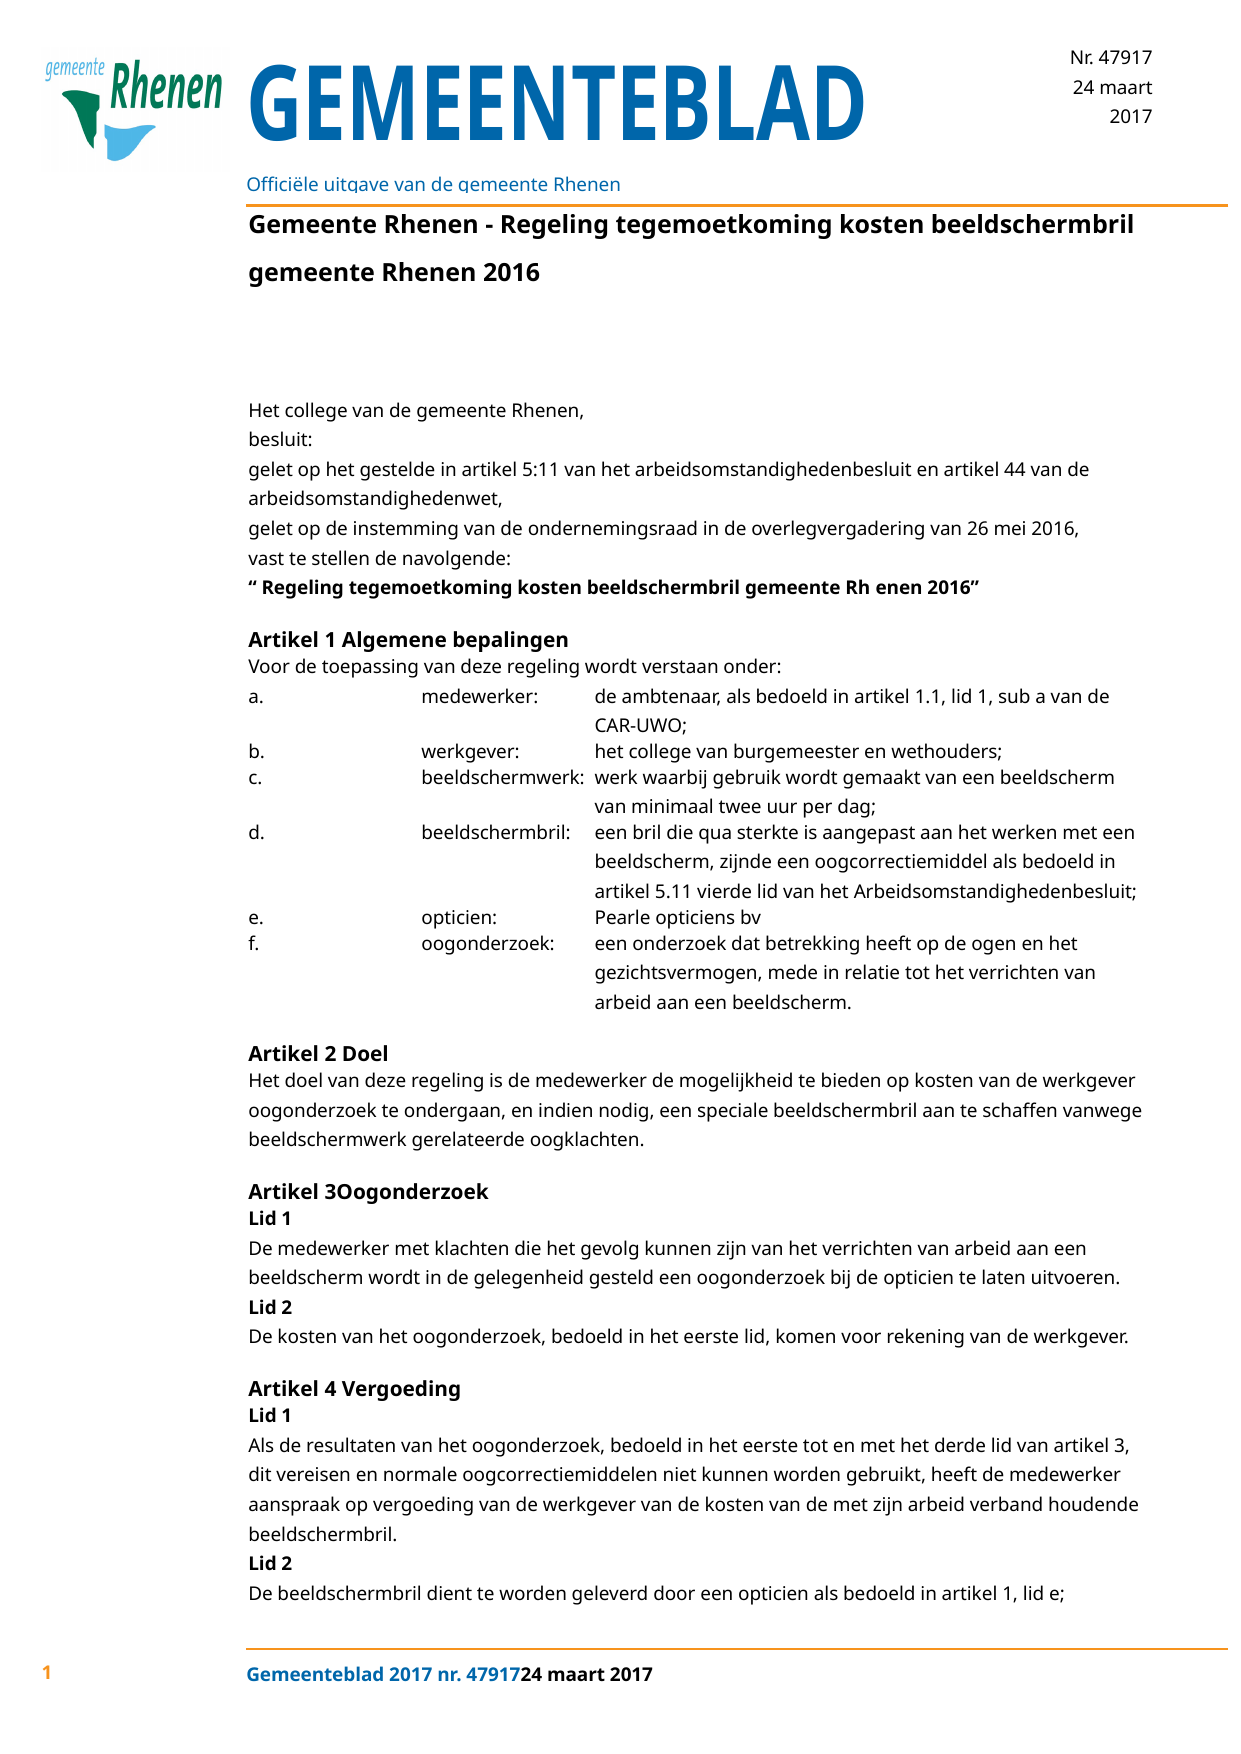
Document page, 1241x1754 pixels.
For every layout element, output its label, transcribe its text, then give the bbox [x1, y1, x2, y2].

text Artikel 1 Algemene bepalingen [248, 625, 1152, 653]
table_header medewerker: [421, 683, 594, 738]
table_cell een onderzoek dat betrekking heeft op de ogen en het gezichtsvermogen, mede in relatie tot het verrichten van arbeid aan een beeldscherm. [594, 930, 1152, 1015]
table_cell een bril die qua sterkte is aangepast aan het werken met een beeldscherm, zijnde een oogcorrectiemiddel als bedoeld in artikel 5.11 vierde lid van het Arbeidsomstandighedenbesluit; [594, 819, 1152, 904]
text Het doel van deze regeling is de medewerker de mogelijkheid te bieden op kosten van de werkgever oogonderzoek te ondergaan, en indien nodig, een speciale beeldschermbril aan te schaffen vanwege beeldschermwerk gerelateerde oogklachten. [248, 1067, 1152, 1152]
text Het college van de gemeente Rhenen, [248, 397, 1152, 422]
table_cell het college van burgemeester en wethouders; [594, 738, 1152, 764]
text gelet op de instemming van de ondernemingsraad in de overlegvergadering van 26 mei 2016, [248, 515, 1152, 541]
table_cell werkgever: [421, 738, 594, 764]
table_cell Pearle opticiens bv [594, 904, 1152, 930]
text Artikel 4 Vergoeding [248, 1374, 1152, 1402]
text vast te stellen de navolgende: [248, 545, 1152, 570]
table_header de ambtenaar, als bedoeld in artikel 1.1, lid 1, sub a van de CAR-UWO; [594, 683, 1152, 738]
text Lid 1 [248, 1402, 1152, 1428]
text Lid 1 [248, 1205, 1152, 1231]
text De kosten van het oogonderzoek, bedoeld in het eerste lid, komen voor rekening van de werkgever. [248, 1323, 1152, 1349]
table_cell beeldschermwerk: [421, 764, 594, 819]
table_cell werk waarbij gebruik wordt gemaakt van een beeldscherm van minimaal twee uur per dag; [594, 764, 1152, 819]
text De beeldschermbril dient te worden geleverd door een opticien als bedoeld in artikel 1, lid e; [248, 1580, 1152, 1606]
table_cell e. [248, 904, 421, 930]
text Artikel 2 Doel [248, 1039, 1152, 1067]
text besluit: [248, 426, 1152, 452]
table_cell c. [248, 764, 421, 819]
table_cell beeldschermbril: [421, 819, 594, 904]
text Als de resultaten van het oogonderzoek, bedoeld in het eerste tot en met het derde lid van artikel 3, dit vereisen en normale oogcorrectiemiddelen niet kunnen worden gebruikt, heeft de medewerker aanspraak op vergoeding van de werkgever van de kosten van de met zijn arbeid verband houdende beeldschermbril. [248, 1432, 1152, 1546]
text “ Regeling tegemoetkoming kosten beeldschermbril gemeente Rh enen 2016” [248, 574, 1152, 600]
table_cell opticien: [421, 904, 594, 930]
table_header a. [248, 683, 421, 738]
text Lid 2 [248, 1294, 1152, 1320]
text Lid 2 [248, 1550, 1152, 1576]
text Gemeente Rhenen - Regeling tegemoetkoming kosten beeldschermbril gemeente Rhenen 2016 [248, 207, 1152, 288]
table_cell d. [248, 819, 421, 904]
table_cell oogonderzoek: [421, 930, 594, 1015]
table_cell b. [248, 738, 421, 764]
picture [41, 47, 231, 172]
text Artikel 3Oogonderzoek [248, 1177, 1152, 1205]
text Voor de toepassing van deze regeling wordt verstaan onder: [248, 653, 1152, 679]
text De medewerker met klachten die het gevolg kunnen zijn van het verrichten van arbeid aan een beeldscherm wordt in de gelegenheid gesteld een oogonderzoek bij de opticien te laten uitvoeren. [248, 1235, 1152, 1290]
table_cell f. [248, 930, 421, 1015]
text gelet op het gestelde in artikel 5:11 van het arbeidsomstandighedenbesluit en artikel 44 van de arbeidsomstandighedenwet, [248, 456, 1152, 511]
